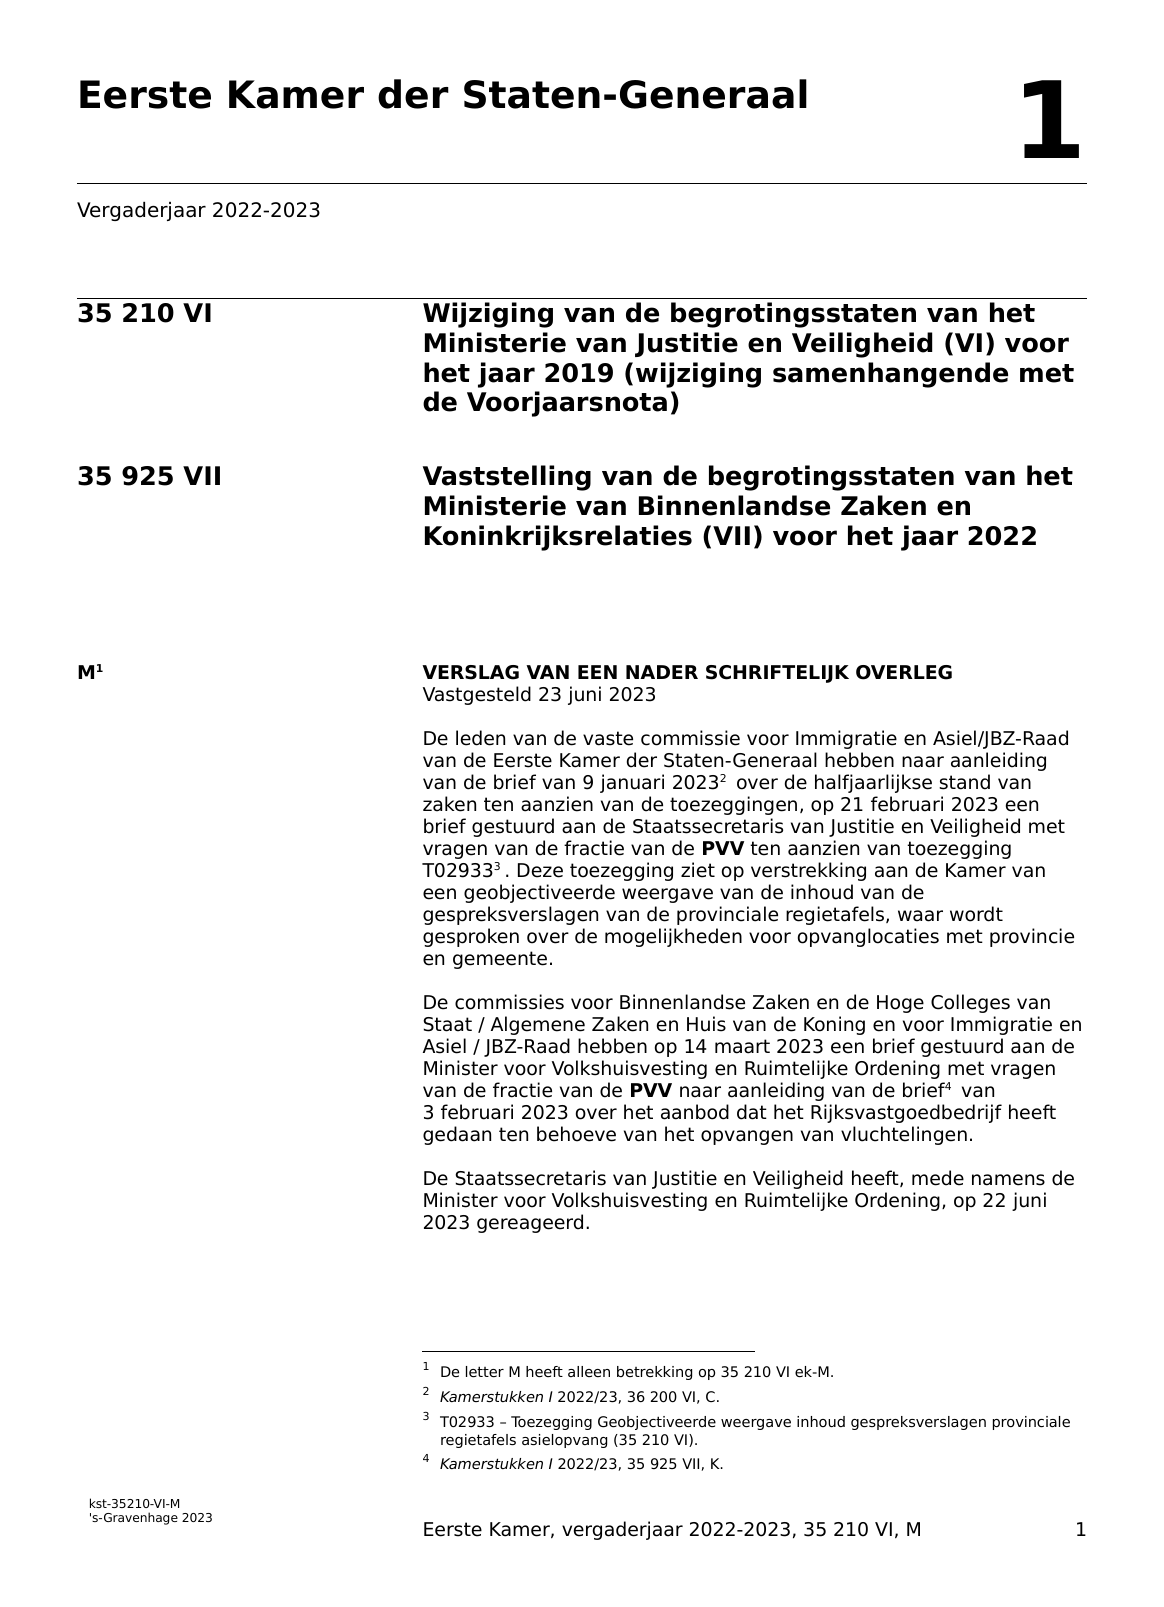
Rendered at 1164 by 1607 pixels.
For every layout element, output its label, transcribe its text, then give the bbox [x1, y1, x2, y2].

text Vastgesteld 23 juni 2023 [422, 684, 1087, 706]
table_header 1 [886, 59, 1087, 183]
subtitle 35 210 VI Wijziging van de begrotingsstaten van het Ministerie van Justitie en Veiligheid (VI) voor het jaar 2019 (wijziging samenhangende met de Voorjaarsnota) [77, 299, 1087, 418]
table_cell Vergaderjaar 2022-2023 [77, 184, 1087, 298]
text kst-35210-VI-M [88, 1497, 323, 1511]
text De leden van de vaste commissie voor Immigratie en Asiel/JBZ-Raad van de Eerste Kamer der Staten-Generaal hebben naar aanleiding van de brief van 9 januari 2023 over de halfjaarlijkse stand van zaken ten aanzien van de toezeggingen, op 21 februari 2023 een brief gestuurd aan de Staatssecretaris van Justitie en Veiligheid met vragen van de fractie van de PVV ten aanzien van toezegging T02933. Deze toezegging ziet op verstrekking aan de Kamer van een geobjectiveerde weergave van de inhoud van de gespreksverslagen van de provinciale regietafels, waar wordt gesproken over de mogelijkheden voor opvanglocaties met provincie en gemeente. [422, 728, 1087, 970]
text De Staatssecretaris van Justitie en Veiligheid heeft, mede namens de Minister voor Volkshuisvesting en Ruimtelijke Ordening, op 22 juni 2023 gereageerd. [422, 1168, 1087, 1234]
text De letter M heeft alleen betrekking op 35 210 VI ek-M. [422, 1360, 1087, 1382]
text De commissies voor Binnenlandse Zaken en de Hoge Colleges van Staat / Algemene Zaken en Huis van de Koning en voor Immigratie en Asiel / JBZ-Raad hebben op 14 maart 2023 een brief gestuurd aan de Minister voor Volkshuisvesting en Ruimtelijke Ordening met vragen van de fractie van de PVV naar aanleiding van de brief van 3 februari 2023 over het aanbod dat het Rijksvastgoedbedrijf heeft gedaan ten behoeve van het opvangen van vluchtelingen. [422, 992, 1087, 1146]
subtitle 35 925 VII Vaststelling van de begrotingsstaten van het Ministerie van Binnenlandse Zaken en Koninkrijksrelaties (VII) voor het jaar 2022 [77, 462, 1087, 551]
text T02933 – Toezegging Geobjectiveerde weergave inhoud gespreksverslagen provinciale regietafels asielopvang (35 210 VI). [422, 1410, 1087, 1449]
text Kamerstukken I 2022/23, 36 200 VI, C. [422, 1385, 1087, 1407]
text 's-Gravenhage 2023 [88, 1511, 323, 1525]
table_header Eerste Kamer der Staten-Generaal [77, 59, 886, 183]
subtitle M VERSLAG VAN EEN NADER SCHRIFTELIJK OVERLEG [77, 662, 1087, 684]
text Kamerstukken I 2022/23, 35 925 VII, K. [422, 1452, 1087, 1474]
